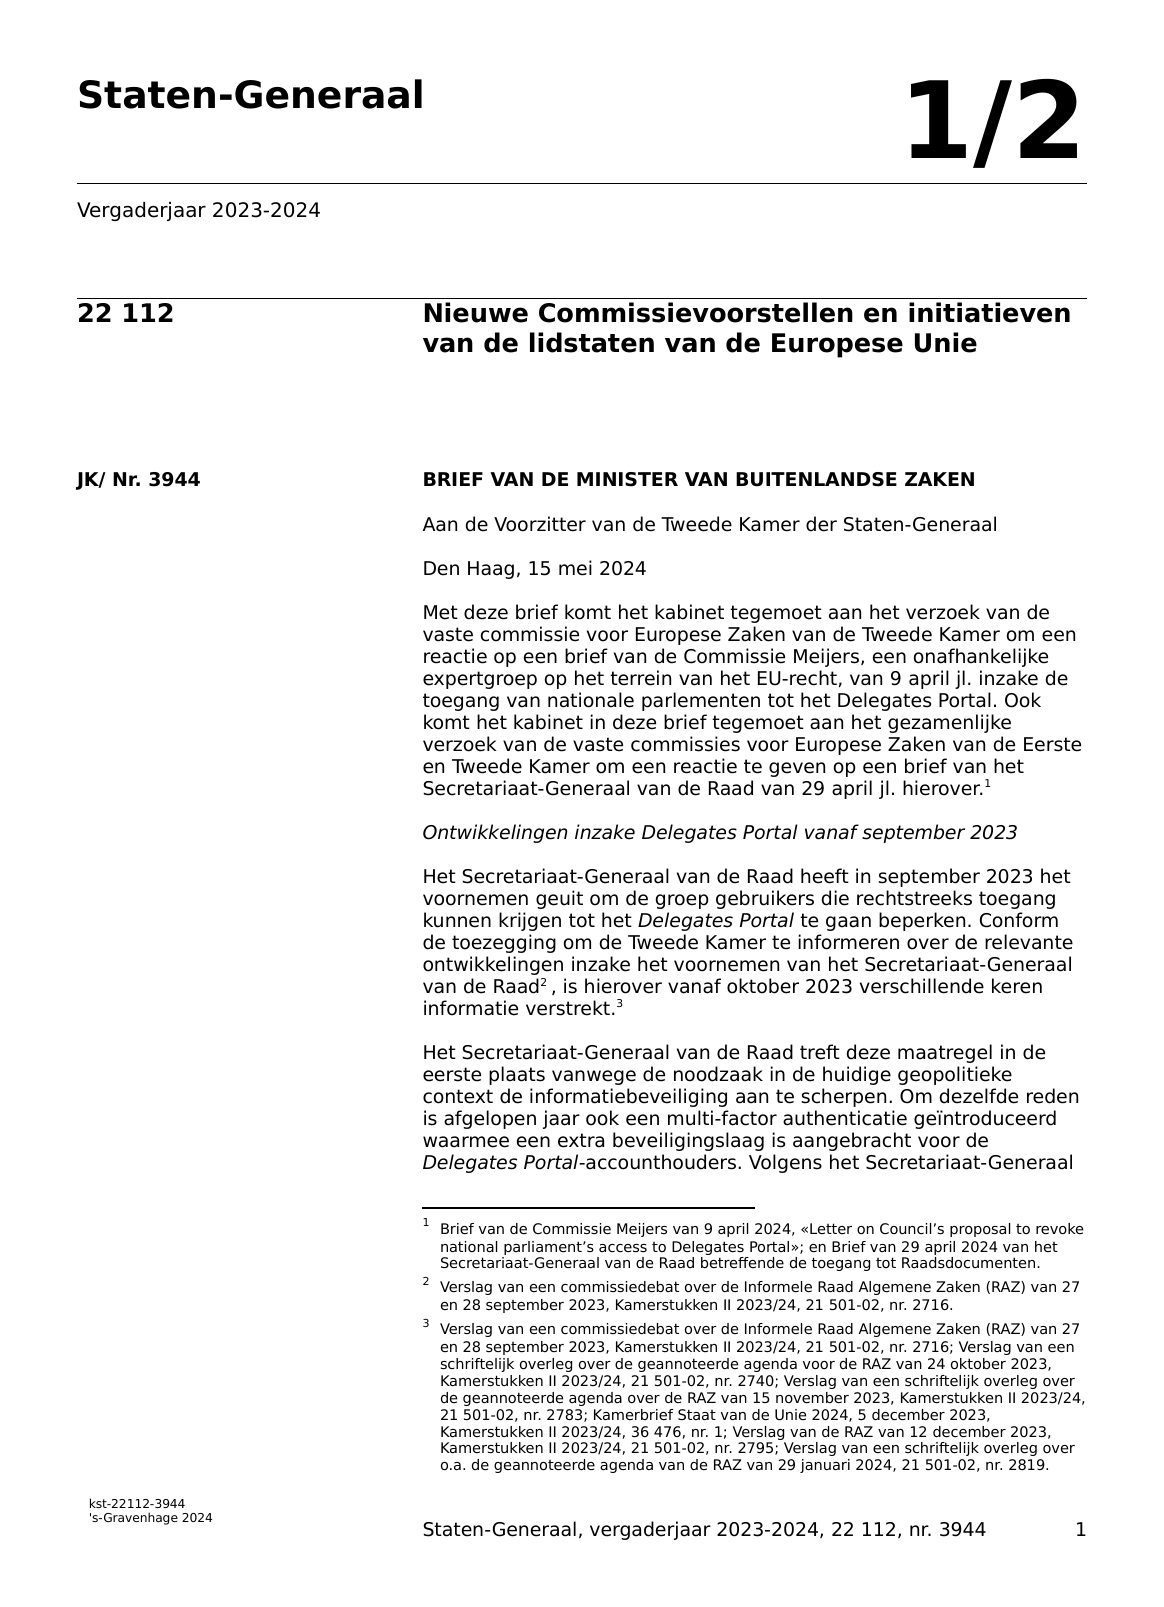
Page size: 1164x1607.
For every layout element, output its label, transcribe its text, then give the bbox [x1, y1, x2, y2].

subtitle Ontwikkelingen inzake Delegates Portal vanaf september 2023 [422, 822, 1087, 844]
text Den Haag, 15 mei 2024 [422, 558, 1087, 580]
text Het Secretariaat-Generaal van de Raad treft deze maatregel in de eerste plaats vanwege de noodzaak in de huidige geopolitieke context de informatiebeveiliging aan te scherpen. Om dezelfde reden is afgelopen jaar ook een multi-factor authenticatie geïntroduceerd waarmee een extra beveiligingslaag is aangebracht voor de Delegates Portal-accounthouders. Volgens het Secretariaat-Generaal [422, 1042, 1087, 1174]
text Verslag van een commissiedebat over de Informele Raad Algemene Zaken (RAZ) van 27 en 28 september 2023, Kamerstukken II 2023/24, 21 501-02, nr. 2716. [422, 1275, 1087, 1314]
table_header 1/2 [886, 59, 1087, 183]
table_cell Vergaderjaar 2023-2024 [77, 184, 1087, 298]
text Met deze brief komt het kabinet tegemoet aan het verzoek van de vaste commissie voor Europese Zaken van de Tweede Kamer om een reactie op een brief van de Commissie Meijers, een onafhankelijke expertgroep op het terrein van het EU-recht, van 9 april jl. inzake de toegang van nationale parlementen tot het Delegates Portal. Ook komt het kabinet in deze brief tegemoet aan het gezamenlijke verzoek van de vaste commissies voor Europese Zaken van de Eerste en Tweede Kamer om een reactie te geven op een brief van het Secretariaat-Generaal van de Raad van 29 april jl. hierover. [422, 602, 1087, 800]
text Het Secretariaat-Generaal van de Raad heeft in september 2023 het voornemen geuit om de groep gebruikers die rechtstreeks toegang kunnen krijgen tot het Delegates Portal te gaan beperken. Conform de toezegging om de Tweede Kamer te informeren over de relevante ontwikkelingen inzake het voornemen van het Secretariaat-Generaal van de Raad, is hierover vanaf oktober 2023 verschillende keren informatie verstrekt. [422, 866, 1087, 1020]
text Brief van de Commissie Meijers van 9 april 2024, «Letter on Council’s proposal to revoke national parliament’s access to Delegates Portal»; en Brief van 29 april 2024 van het Secretariaat-Generaal van de Raad betreffende de toegang tot Raadsdocumenten. [422, 1217, 1087, 1272]
text Aan de Voorzitter van de Tweede Kamer der Staten-Generaal [422, 513, 1087, 536]
text Verslag van een commissiedebat over de Informele Raad Algemene Zaken (RAZ) van 27 en 28 september 2023, Kamerstukken II 2023/24, 21 501-02, nr. 2716; Verslag van een schriftelijk overleg over de geannoteerde agenda voor de RAZ van 24 oktober 2023, Kamerstukken II 2023/24, 21 501-02, nr. 2740; Verslag van een schriftelijk overleg over de geannoteerde agenda over de RAZ van 15 november 2023, Kamerstukken II 2023/24, 21 501-02, nr. 2783; Kamerbrief Staat van de Unie 2024, 5 december 2023, Kamerstukken II 2023/24, 36 476, nr. 1; Verslag van de RAZ van 12 december 2023, Kamerstukken II 2023/24, 21 501-02, nr. 2795; Verslag van een schriftelijk overleg over o.a. de geannoteerde agenda van de RAZ van 29 januari 2024, 21 501-02, nr. 2819. [422, 1317, 1087, 1474]
text 's-Gravenhage 2024 [88, 1511, 323, 1525]
table_header Staten-Generaal [77, 59, 886, 183]
text kst-22112-3944 [88, 1497, 323, 1511]
subtitle 22 112 Nieuwe Commissievoorstellen en initiatieven van de lidstaten van de Europese Unie [77, 299, 1087, 358]
subtitle JK/ Nr. 3944 BRIEF VAN DE MINISTER VAN BUITENLANDSE ZAKEN [77, 469, 1087, 491]
